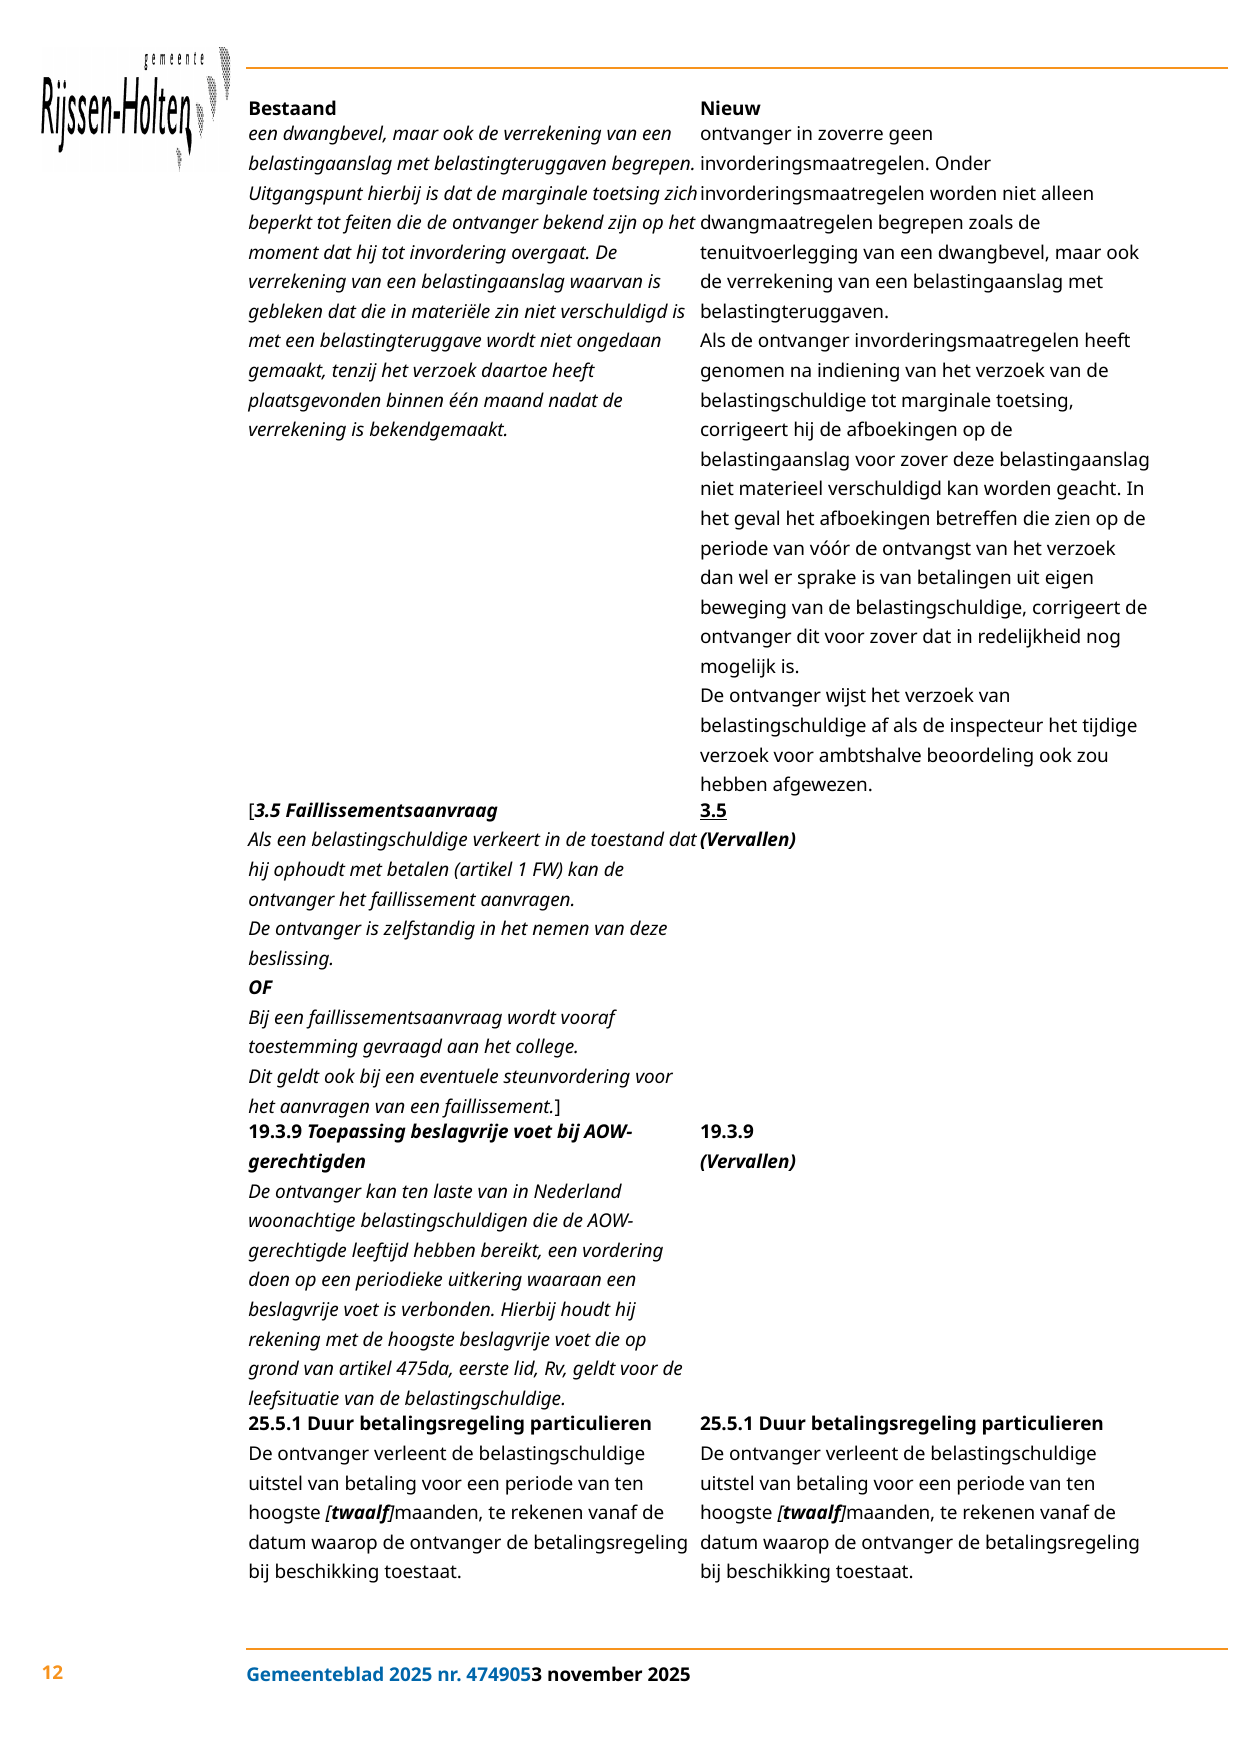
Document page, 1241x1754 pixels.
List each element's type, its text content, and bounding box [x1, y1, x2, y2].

table_cell [3.5 Faillissementsaanvraag Als een belastingschuldige verkeert in de toestand dat hij ophoudt met betalen (artikel 1 FW) kan de ontvanger het faillissement aanvragen. De ontvanger is zelfstandig in het nemen van deze beslissing. OF Bij een faillissementsaanvraag wordt vooraf toestemming gevraagd aan het college. Dit geldt ook bij een eventuele steunvordering voor het aanvragen van een faillissement.] [248, 797, 700, 1119]
table_cell 19.3.9 Toepassing beslagvrije voet bij AOW-gerechtigden De ontvanger kan ten laste van in Nederland woonachtige belastingschuldigen die de AOW-gerechtigde leeftijd hebben bereikt, een vordering doen op een periodieke uitkering waaraan een beslagvrije voet is verbonden. Hierbij houdt hij rekening met de hoogste beslagvrije voet die op grond van artikel 475da, eerste lid, Rv, geldt voor de leefsituatie van de belastingschuldige. [248, 1119, 700, 1411]
table_cell ontvanger in zoverre geen invorderingsmaatregelen. Onder invorderingsmaatregelen worden niet alleen dwangmaatregelen begrepen zoals de tenuitvoerlegging van een dwangbevel, maar ook de verrekening van een belastingaanslag met belastingteruggaven. Als de ontvanger invorderingsmaatregelen heeft genomen na indiening van het verzoek van de belastingschuldige tot marginale toetsing, corrigeert hij de afboekingen op de belastingaanslag voor zover deze belastingaanslag niet materieel verschuldigd kan worden geacht. In het geval het afboekingen betreffen die zien op de periode van vóór de ontvangst van het verzoek dan wel er sprake is van betalingen uit eigen beweging van de belastingschuldige, corrigeert de ontvanger dit voor zover dat in redelijkheid nog mogelijk is. De ontvanger wijst het verzoek van belastingschuldige af als de inspecteur het tijdige verzoek voor ambtshalve beoordeling ook zou hebben afgewezen. [700, 121, 1152, 797]
table_header Nieuw [700, 95, 1152, 121]
table_cell een dwangbevel, maar ook de verrekening van een belastingaanslag met belastingteruggaven begrepen. Uitgangspunt hierbij is dat de marginale toetsing zich beperkt tot feiten die de ontvanger bekend zijn op het moment dat hij tot invordering overgaat. De verrekening van een belastingaanslag waarvan is gebleken dat die in materiële zin niet verschuldigd is met een belastingteruggave wordt niet ongedaan gemaakt, tenzij het verzoek daartoe heeft plaatsgevonden binnen één maand nadat de verrekening is bekendgemaakt. [248, 121, 700, 797]
picture [41, 47, 231, 172]
table_cell 3.5 (Vervallen) [700, 797, 1152, 1119]
table_cell 25.5.1 Duur betalingsregeling particulieren De ontvanger verleent de belastingschuldige uitstel van betaling voor een periode van ten hoogste [twaalf]maanden, te rekenen vanaf de datum waarop de ontvanger de betalingsregeling bij beschikking toestaat. [700, 1411, 1152, 1584]
table_cell 25.5.1 Duur betalingsregeling particulieren De ontvanger verleent de belastingschuldige uitstel van betaling voor een periode van ten hoogste [twaalf]maanden, te rekenen vanaf de datum waarop de ontvanger de betalingsregeling bij beschikking toestaat. [248, 1411, 700, 1584]
table_header Bestaand [248, 95, 700, 121]
table_cell 19.3.9 (Vervallen) [700, 1119, 1152, 1411]
